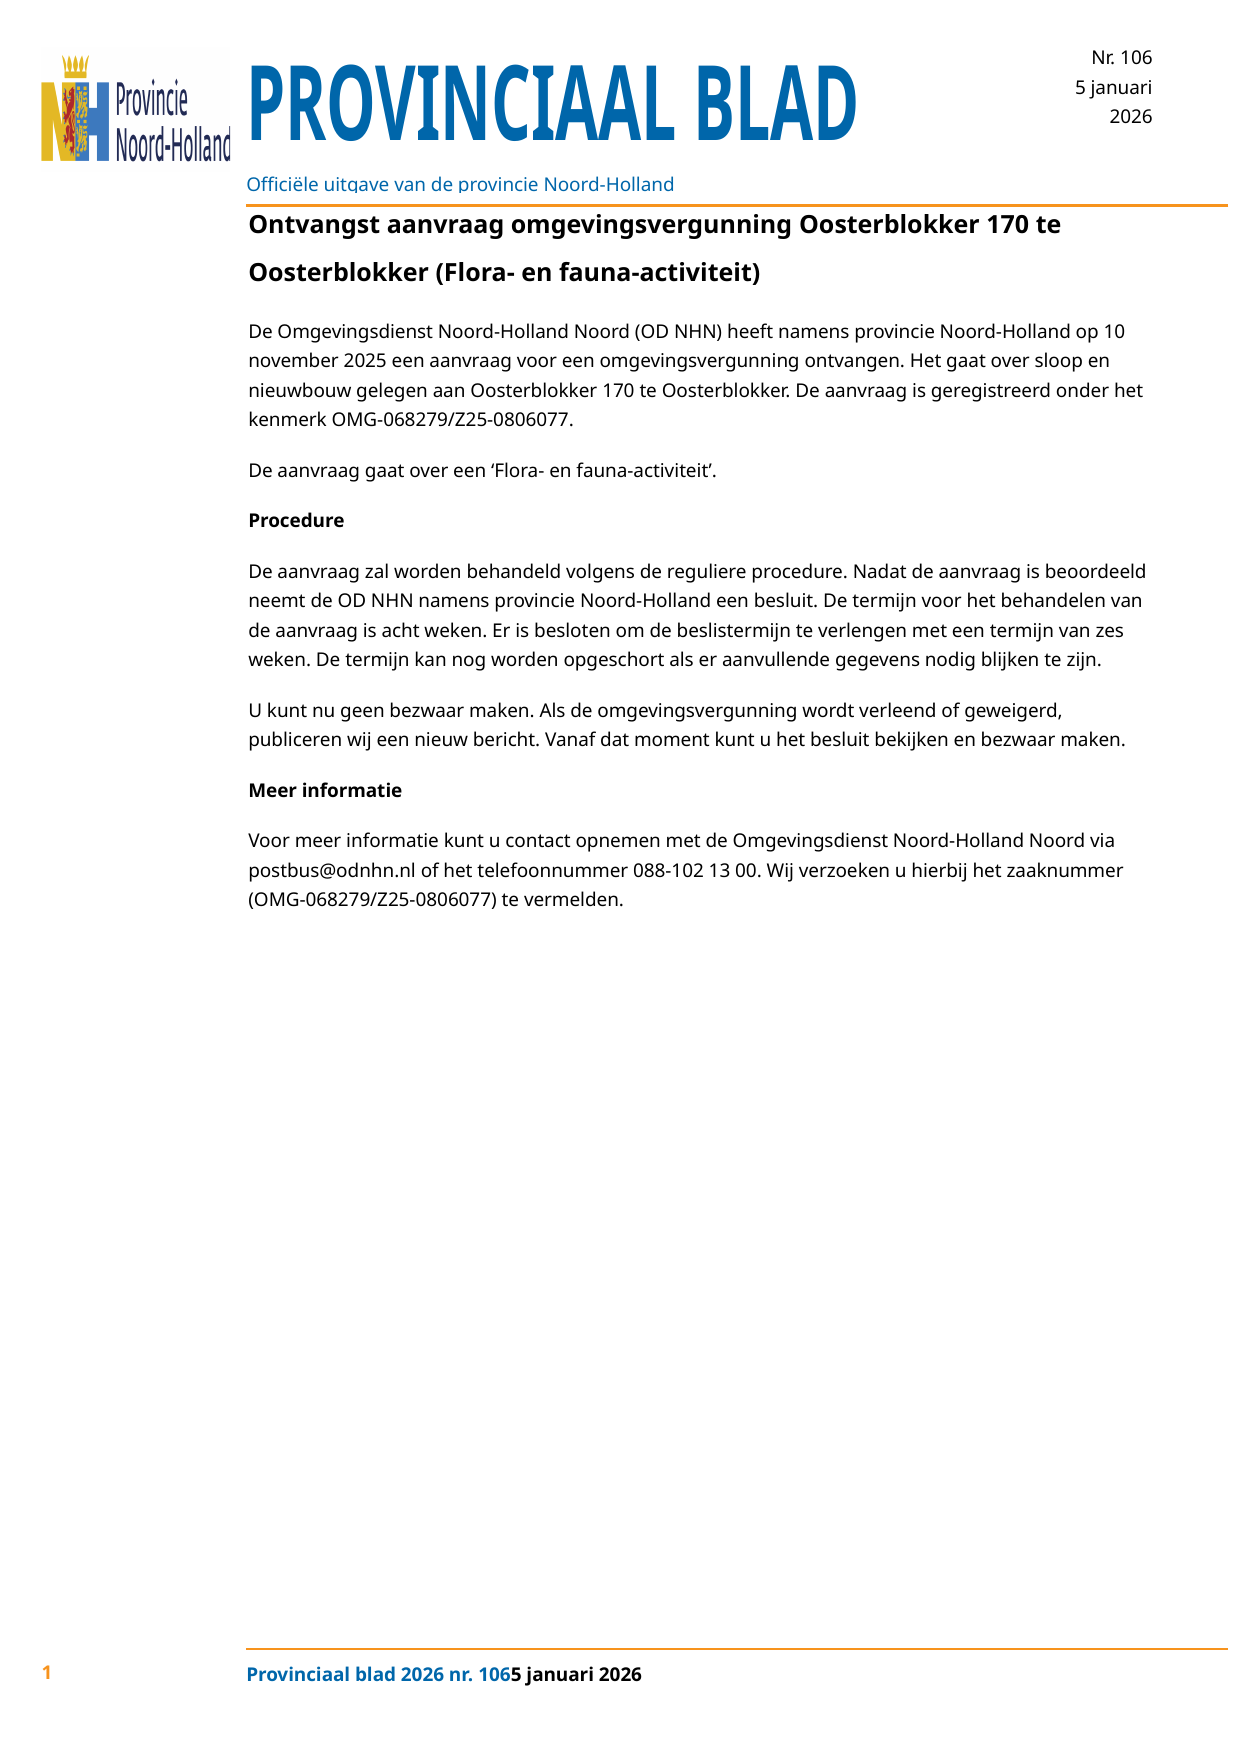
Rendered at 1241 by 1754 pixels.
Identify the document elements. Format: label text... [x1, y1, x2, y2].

picture [41, 47, 231, 172]
text De Omgevingsdienst Noord-Holland Noord (OD NHN) heeft namens provincie Noord-Holland op 10 november 2025 een aanvraag voor een omgevingsvergunning ontvangen. Het gaat over sloop en nieuwbouw gelegen aan Oosterblokker 170 te Oosterblokker. De aanvraag is geregistreerd onder het kenmerk OMG-068279/Z25-0806077. [248, 318, 1152, 432]
text Meer informatie [248, 777, 1152, 803]
text De aanvraag gaat over een ‘Flora- en fauna-activiteit’. [248, 457, 1152, 483]
text Procedure [248, 507, 1152, 533]
text U kunt nu geen bezwaar maken. Als de omgevingsvergunning wordt verleend of geweigerd, publiceren wij een nieuw bericht. Vanaf dat moment kunt u het besluit bekijken en bezwaar maken. [248, 697, 1152, 752]
text Voor meer informatie kunt u contact opnemen met de Omgevingsdienst Noord-Holland Noord via postbus@odnhn.nl of het telefoonnummer 088-102 13 00. Wij verzoeken u hierbij het zaaknummer (OMG-068279/Z25-0806077) te vermelden. [248, 827, 1152, 912]
text De aanvraag zal worden behandeld volgens de reguliere procedure. Nadat de aanvraag is beoordeeld neemt de OD NHN namens provincie Noord-Holland een besluit. De termijn voor het behandelen van de aanvraag is acht weken. Er is besloten om de beslistermijn te verlengen met een termijn van zes weken. De termijn kan nog worden opgeschort als er aanvullende gegevens nodig blijken te zijn. [248, 558, 1152, 672]
text Ontvangst aanvraag omgevingsvergunning Oosterblokker 170 te Oosterblokker (Flora- en fauna-activiteit) [248, 207, 1152, 288]
